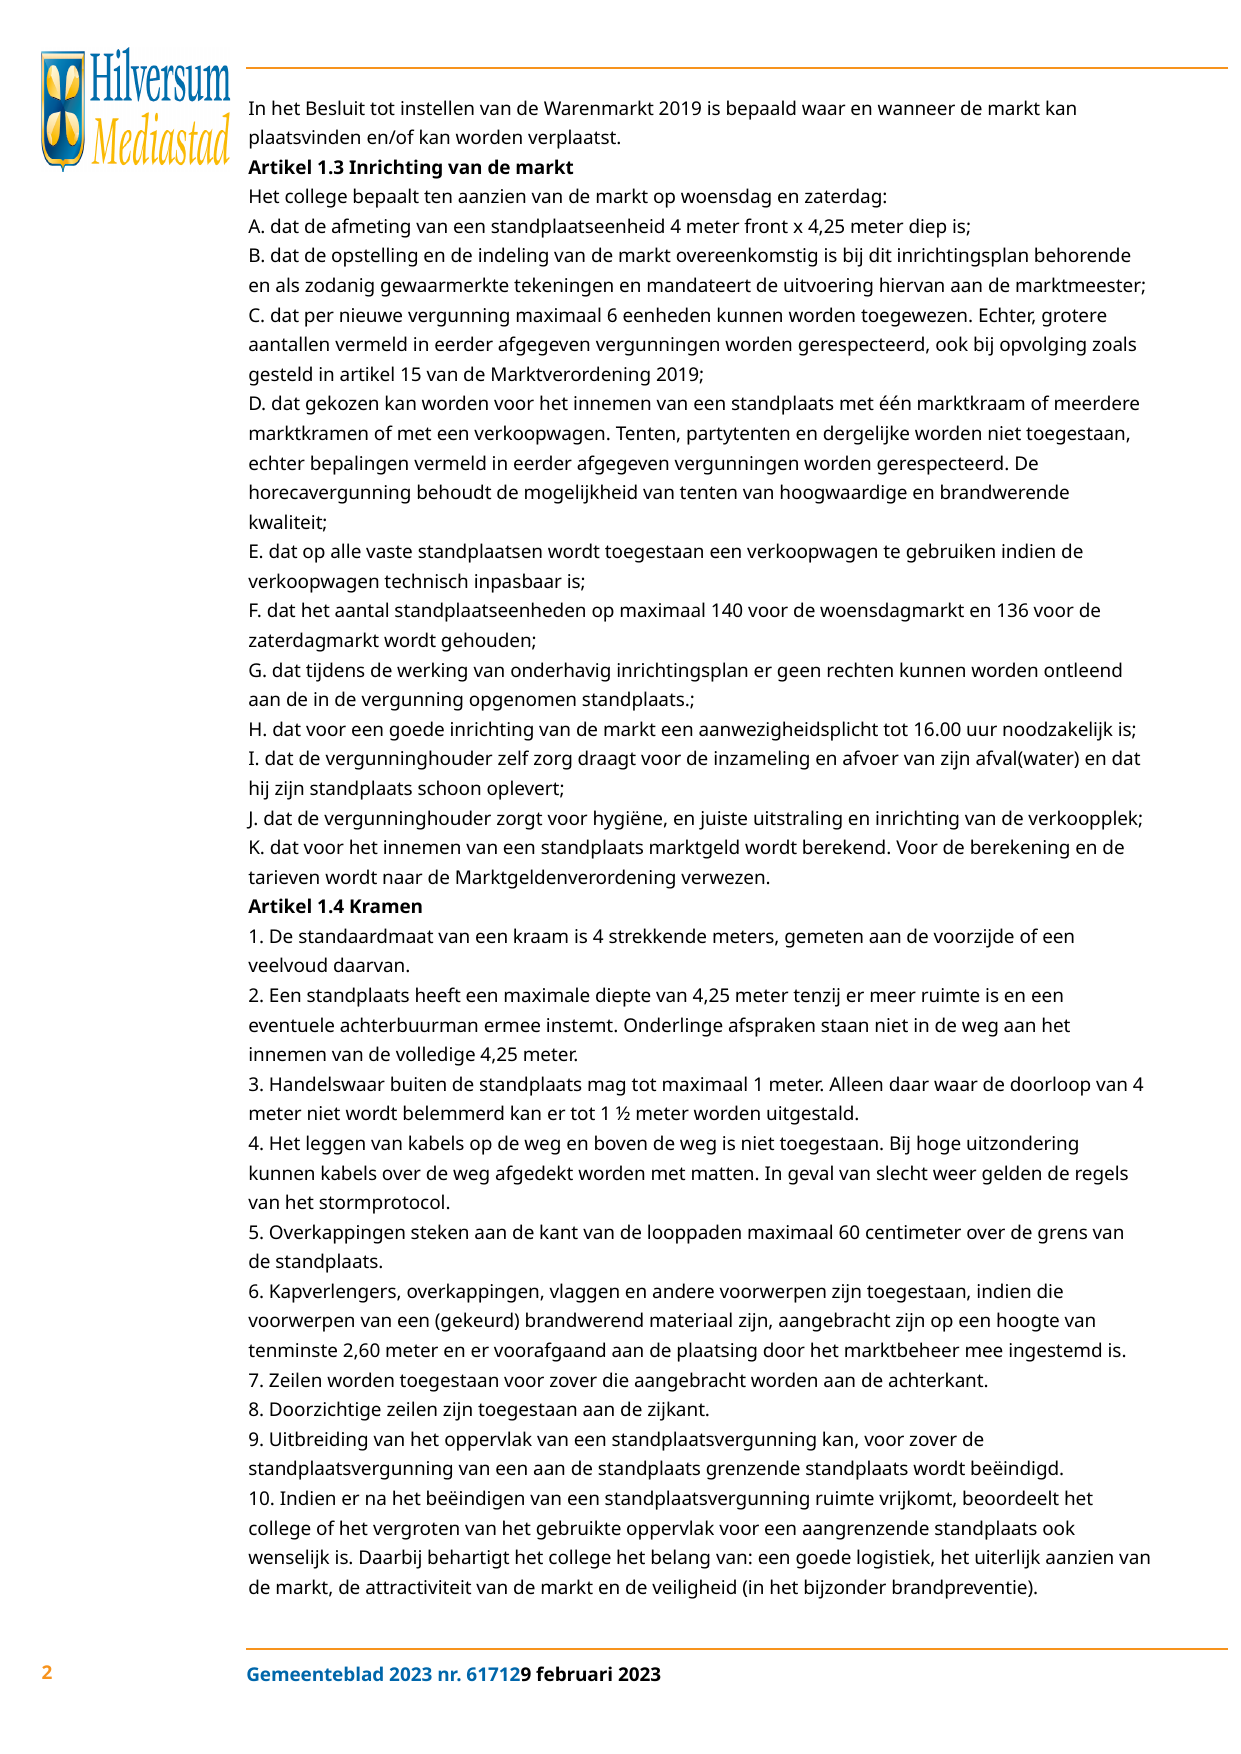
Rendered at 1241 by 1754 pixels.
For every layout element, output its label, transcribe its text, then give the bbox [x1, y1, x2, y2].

text E. dat op alle vaste standplaatsen wordt toegestaan een verkoopwagen te gebruiken indien de verkoopwagen technisch inpasbaar is; [248, 538, 1152, 594]
text 2. Een standplaats heeft een maximale diepte van 4,25 meter tenzij er meer ruimte is en een eventuele achterbuurman ermee instemt. Onderlinge afspraken staan niet in de weg aan het innemen van de volledige 4,25 meter. [248, 982, 1152, 1067]
text I. dat de vergunninghouder zelf zorg draagt voor de inzameling en afvoer van zijn afval(water) en dat hij zijn standplaats schoon oplevert; [248, 746, 1152, 801]
text J. dat de vergunninghouder zorgt voor hygiëne, en juiste uitstraling en inrichting van de verkoopplek; [248, 805, 1152, 831]
text 5. Overkappingen steken aan de kant van de looppaden maximaal 60 centimeter over de grens van de standplaats. [248, 1219, 1152, 1274]
text D. dat gekozen kan worden voor het innemen van een standplaats met één marktkraam of meerdere marktkramen of met een verkoopwagen. Tenten, partytenten en dergelijke worden niet toegestaan, echter bepalingen vermeld in eerder afgegeven vergunningen worden gerespecteerd. De horecavergunning behoudt de mogelijkheid van tenten van hoogwaardige en brandwerende kwaliteit; [248, 391, 1152, 535]
text K. dat voor het innemen van een standplaats marktgeld wordt berekend. Voor de berekening en de tarieven wordt naar de Marktgeldenverordening verwezen. [248, 834, 1152, 890]
text A. dat de afmeting van een standplaatseenheid 4 meter front x 4,25 meter diep is; [248, 213, 1152, 239]
text 3. Handelswaar buiten de standplaats mag tot maximaal 1 meter. Alleen daar waar de doorloop van 4 meter niet wordt belemmerd kan er tot 1 ½ meter worden uitgestald. [248, 1071, 1152, 1126]
text 7. Zeilen worden toegestaan voor zover die aangebracht worden aan de achterkant. [248, 1367, 1152, 1393]
text B. dat de opstelling en de indeling van de markt overeenkomstig is bij dit inrichtingsplan behorende en als zodanig gewaarmerkte tekeningen en mandateert de uitvoering hiervan aan de marktmeester; [248, 243, 1152, 298]
picture [41, 47, 231, 172]
text C. dat per nieuwe vergunning maximaal 6 eenheden kunnen worden toegewezen. Echter, grotere aantallen vermeld in eerder afgegeven vergunningen worden gerespecteerd, ook bij opvolging zoals gesteld in artikel 15 van de Marktverordening 2019; [248, 302, 1152, 387]
text 8. Doorzichtige zeilen zijn toegestaan aan de zijkant. [248, 1396, 1152, 1422]
text F. dat het aantal standplaatseenheden op maximaal 140 voor de woensdagmarkt en 136 voor de zaterdagmarkt wordt gehouden; [248, 598, 1152, 653]
text In het Besluit tot instellen van de Warenmarkt 2019 is bepaald waar en wanneer de markt kan plaatsvinden en/of kan worden verplaatst. [248, 95, 1152, 150]
text 10. Indien er na het beëindigen van een standplaatsvergunning ruimte vrijkomt, beoordeelt het college of het vergroten van het gebruikte oppervlak voor een aangrenzende standplaats ook wenselijk is. Daarbij behartigt het college het belang van: een goede logistiek, het uiterlijk aanzien van de markt, de attractiviteit van de markt en de veiligheid (in het bijzonder brandpreventie). [248, 1485, 1152, 1600]
text H. dat voor een goede inrichting van de markt een aanwezigheidsplicht tot 16.00 uur noodzakelijk is; [248, 716, 1152, 742]
text G. dat tijdens de werking van onderhavig inrichtingsplan er geen rechten kunnen worden ontleend aan de in de vergunning opgenomen standplaats.; [248, 657, 1152, 712]
text 6. Kapverlengers, overkappingen, vlaggen en andere voorwerpen zijn toegestaan, indien die voorwerpen van een (gekeurd) brandwerend materiaal zijn, aangebracht zijn op een hoogte van tenminste 2,60 meter en er voorafgaand aan de plaatsing door het marktbeheer mee ingestemd is. [248, 1278, 1152, 1363]
text Artikel 1.4 Kramen [248, 893, 1152, 919]
text 9. Uitbreiding van het oppervlak van een standplaatsvergunning kan, voor zover de standplaatsvergunning van een aan de standplaats grenzende standplaats wordt beëindigd. [248, 1426, 1152, 1481]
text 4. Het leggen van kabels op de weg en boven de weg is niet toegestaan. Bij hoge uitzondering kunnen kabels over de weg afgedekt worden met matten. In geval van slecht weer gelden de regels van het stormprotocol. [248, 1130, 1152, 1215]
text 1. De standaardmaat van een kraam is 4 strekkende meters, gemeten aan de voorzijde of een veelvoud daarvan. [248, 923, 1152, 978]
text Artikel 1.3 Inrichting van de markt [248, 154, 1152, 180]
text Het college bepaalt ten aanzien van de markt op woensdag en zaterdag: [248, 183, 1152, 209]
